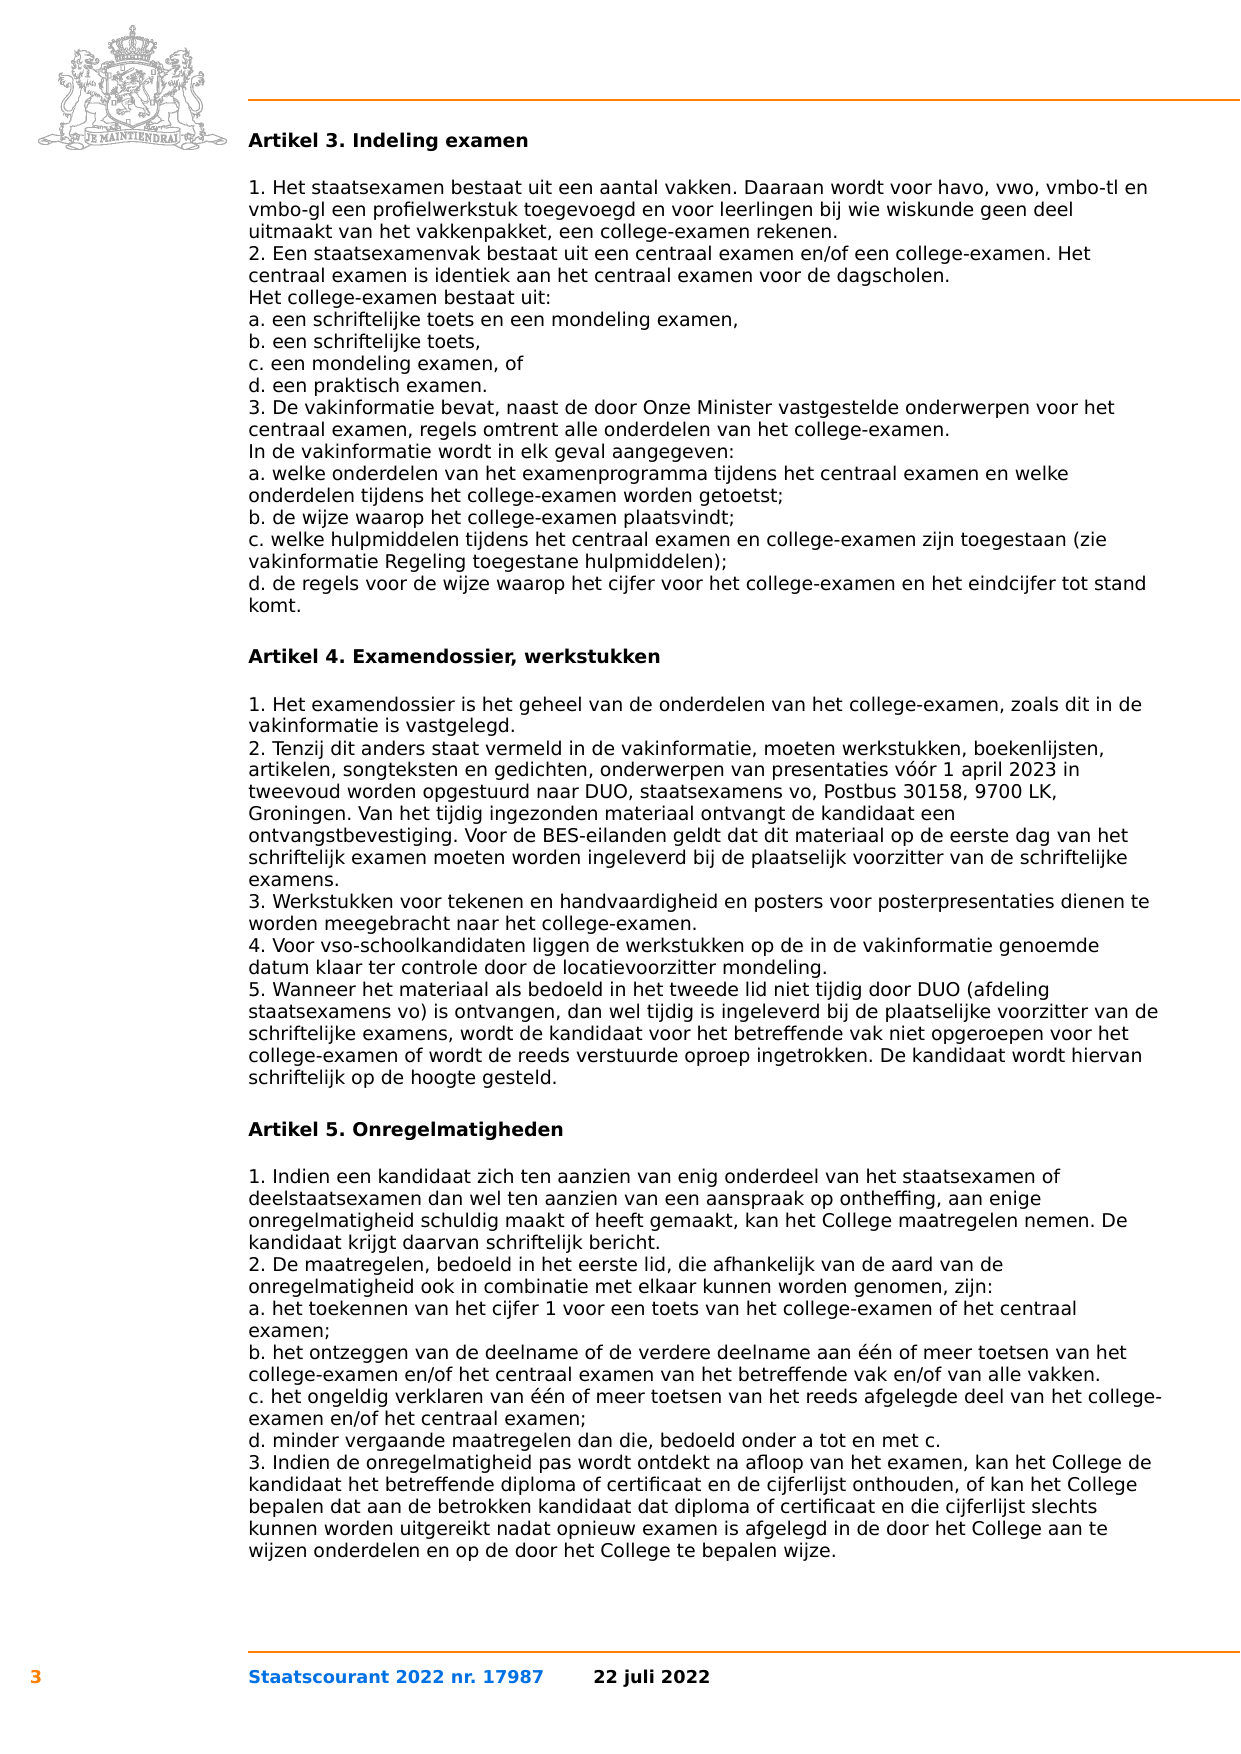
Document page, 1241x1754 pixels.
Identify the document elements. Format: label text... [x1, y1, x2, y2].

text 1. Het staatsexamen bestaat uit een aantal vakken. Daaraan wordt voor havo, vwo, vmbo-tl en vmbo-gl een profielwerkstuk toegevoegd en voor leerlingen bij wie wiskunde geen deel uitmaakt van het vakkenpakket, een college-examen rekenen. [248, 177, 1163, 243]
text In de vakinformatie wordt in elk geval aangegeven: [248, 441, 1163, 463]
text a. welke onderdelen van het examenprogramma tijdens het centraal examen en welke onderdelen tijdens het college-examen worden getoetst; [248, 463, 1163, 507]
text b. de wijze waarop het college-examen plaatsvindt; [248, 507, 1163, 528]
text 2. Tenzij dit anders staat vermeld in de vakinformatie, moeten werkstukken, boekenlijsten, artikelen, songteksten en gedichten, onderwerpen van presentaties vóór 1 april 2023 in tweevoud worden opgestuurd naar DUO, staatsexamens vo, Postbus 30158, 9700 LK, Groningen. Van het tijdig ingezonden materiaal ontvangt de kandidaat een ontvangstbevestiging. Voor de BES-eilanden geldt dat dit materiaal op de eerste dag van het schriftelijk examen moeten worden ingeleverd bij de plaatselijk voorzitter van de schriftelijke examens. [248, 737, 1163, 891]
subtitle Artikel 5. Onregelmatigheden [248, 1119, 1163, 1141]
text b. het ontzeggen van de deelname of de verdere deelname aan één of meer toetsen van het college-examen en/of het centraal examen van het betreffende vak en/of van alle vakken. [248, 1342, 1163, 1386]
text a. het toekennen van het cijfer 1 voor een toets van het college-examen of het centraal examen; [248, 1298, 1163, 1342]
text 1. Indien een kandidaat zich ten aanzien van enig onderdeel van het staatsexamen of deelstaatsexamen dan wel ten aanzien van een aanspraak op ontheffing, aan enige onregelmatigheid schuldig maakt of heeft gemaakt, kan het College maatregelen nemen. De kandidaat krijgt daarvan schriftelijk bericht. [248, 1166, 1163, 1254]
text d. de regels voor de wijze waarop het cijfer voor het college-examen en het eindcijfer tot stand komt. [248, 572, 1163, 616]
text 3. Werkstukken voor tekenen en handvaardigheid en posters voor posterpresentaties dienen te worden meegebracht naar het college-examen. [248, 891, 1163, 935]
text c. welke hulpmiddelen tijdens het centraal examen en college-examen zijn toegestaan (zie vakinformatie Regeling toegestane hulpmiddelen); [248, 528, 1163, 572]
text 1. Het examendossier is het geheel van de onderdelen van het college-examen, zoals dit in de vakinformatie is vastgelegd. [248, 693, 1163, 737]
text c. een mondeling examen, of [248, 353, 1163, 375]
text 4. Voor vso-schoolkandidaten liggen de werkstukken op de in de vakinformatie genoemde datum klaar ter controle door de locatievoorzitter mondeling. [248, 935, 1163, 979]
text c. het ongeldig verklaren van één of meer toetsen van het reeds afgelegde deel van het college-examen en/of het centraal examen; [248, 1386, 1163, 1430]
text d. een praktisch examen. [248, 375, 1163, 397]
text 2. De maatregelen, bedoeld in het eerste lid, die afhankelijk van de aard van de onregelmatigheid ook in combinatie met elkaar kunnen worden genomen, zijn: [248, 1254, 1163, 1298]
text a. een schriftelijke toets en een mondeling examen, [248, 309, 1163, 331]
text 2. Een staatsexamenvak bestaat uit een centraal examen en/of een college-examen. Het centraal examen is identiek aan het centraal examen voor de dagscholen. [248, 243, 1163, 287]
picture [38, 25, 227, 150]
text d. minder vergaande maatregelen dan die, bedoeld onder a tot en met c. [248, 1430, 1163, 1452]
text Het college-examen bestaat uit: [248, 287, 1163, 309]
text b. een schriftelijke toets, [248, 331, 1163, 353]
text 3. Indien de onregelmatigheid pas wordt ontdekt na afloop van het examen, kan het College de kandidaat het betreffende diploma of certificaat en de cijferlijst onthouden, of kan het College bepalen dat aan de betrokken kandidaat dat diploma of certificaat en die cijferlijst slechts kunnen worden uitgereikt nadat opnieuw examen is afgelegd in de door het College aan te wijzen onderdelen en op de door het College te bepalen wijze. [248, 1452, 1163, 1562]
subtitle Artikel 4. Examendossier, werkstukken [248, 646, 1163, 668]
subtitle Artikel 3. Indeling examen [248, 130, 1163, 152]
text 3. De vakinformatie bevat, naast de door Onze Minister vastgestelde onderwerpen voor het centraal examen, regels omtrent alle onderdelen van het college-examen. [248, 397, 1163, 441]
text 5. Wanneer het materiaal als bedoeld in het tweede lid niet tijdig door DUO (afdeling staatsexamens vo) is ontvangen, dan wel tijdig is ingeleverd bij de plaatselijke voorzitter van de schriftelijke examens, wordt de kandidaat voor het betreffende vak niet opgeroepen voor het college-examen of wordt de reeds verstuurde oproep ingetrokken. De kandidaat wordt hiervan schriftelijk op de hoogte gesteld. [248, 979, 1163, 1089]
